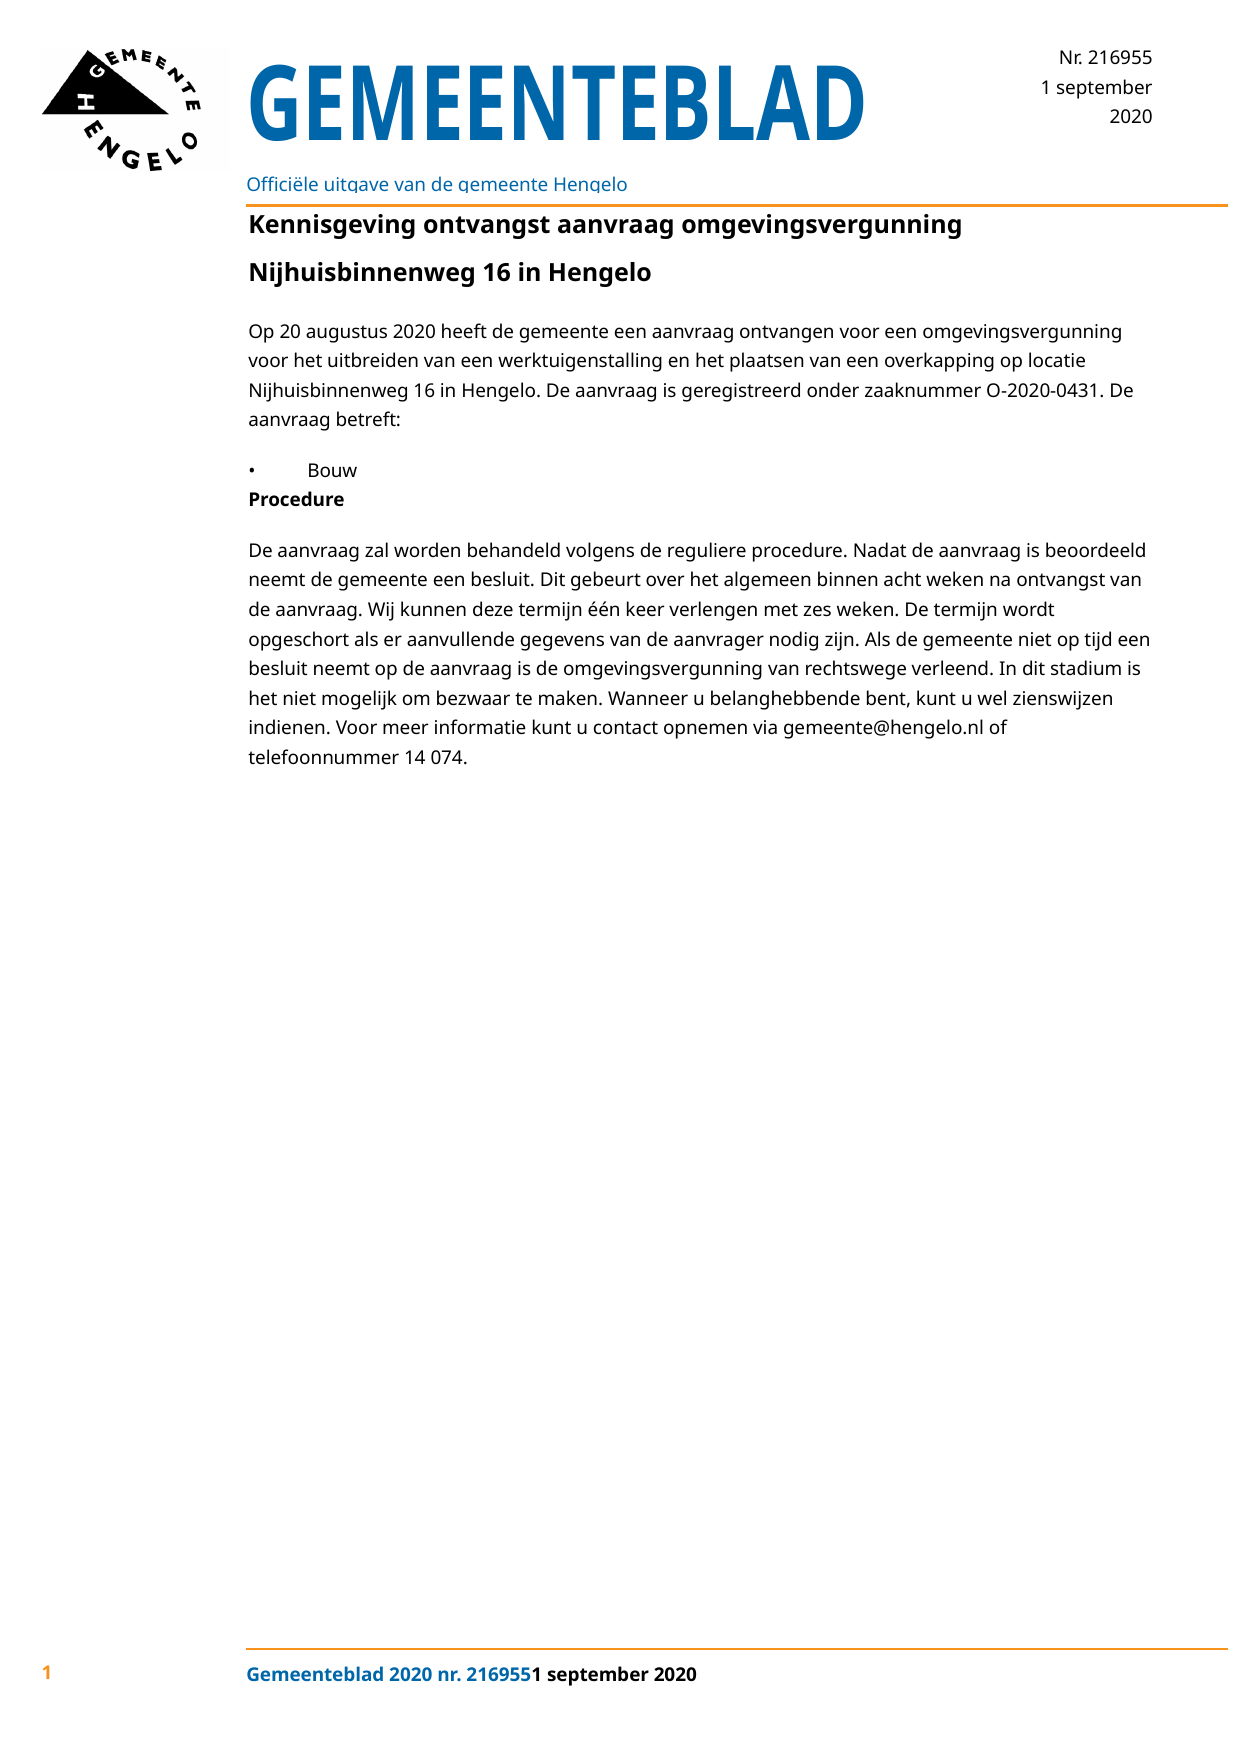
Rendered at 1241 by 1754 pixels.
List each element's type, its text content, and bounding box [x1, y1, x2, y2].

picture [41, 47, 231, 172]
text Op 20 augustus 2020 heeft de gemeente een aanvraag ontvangen voor een omgevingsvergunning voor het uitbreiden van een werktuigenstalling en het plaatsen van een overkapping op locatie Nijhuisbinnenweg 16 in Hengelo. De aanvraag is geregistreerd onder zaaknummer O-2020-0431. De aanvraag betreft: [248, 318, 1152, 432]
text Kennisgeving ontvangst aanvraag omgevingsvergunning Nijhuisbinnenweg 16 in Hengelo [248, 207, 1152, 288]
text Procedure [248, 487, 1152, 512]
text De aanvraag zal worden behandeld volgens de reguliere procedure. Nadat de aanvraag is beoordeeld neemt de gemeente een besluit. Dit gebeurt over het algemeen binnen acht weken na ontvangst van de aanvraag. Wij kunnen deze termijn één keer verlengen met zes weken. De termijn wordt opgeschort als er aanvullende gegevens van de aanvrager nodig zijn. Als de gemeente niet op tijd een besluit neemt op de aanvraag is de omgevingsvergunning van rechtswege verleend. In dit stadium is het niet mogelijk om bezwaar te maken. Wanneer u belanghebbende bent, kunt u wel zienswijzen indienen. Voor meer informatie kunt u contact opnemen via gemeente@hengelo.nl of telefoonnummer 14 074. [248, 537, 1152, 770]
list Bouw [248, 457, 1152, 483]
